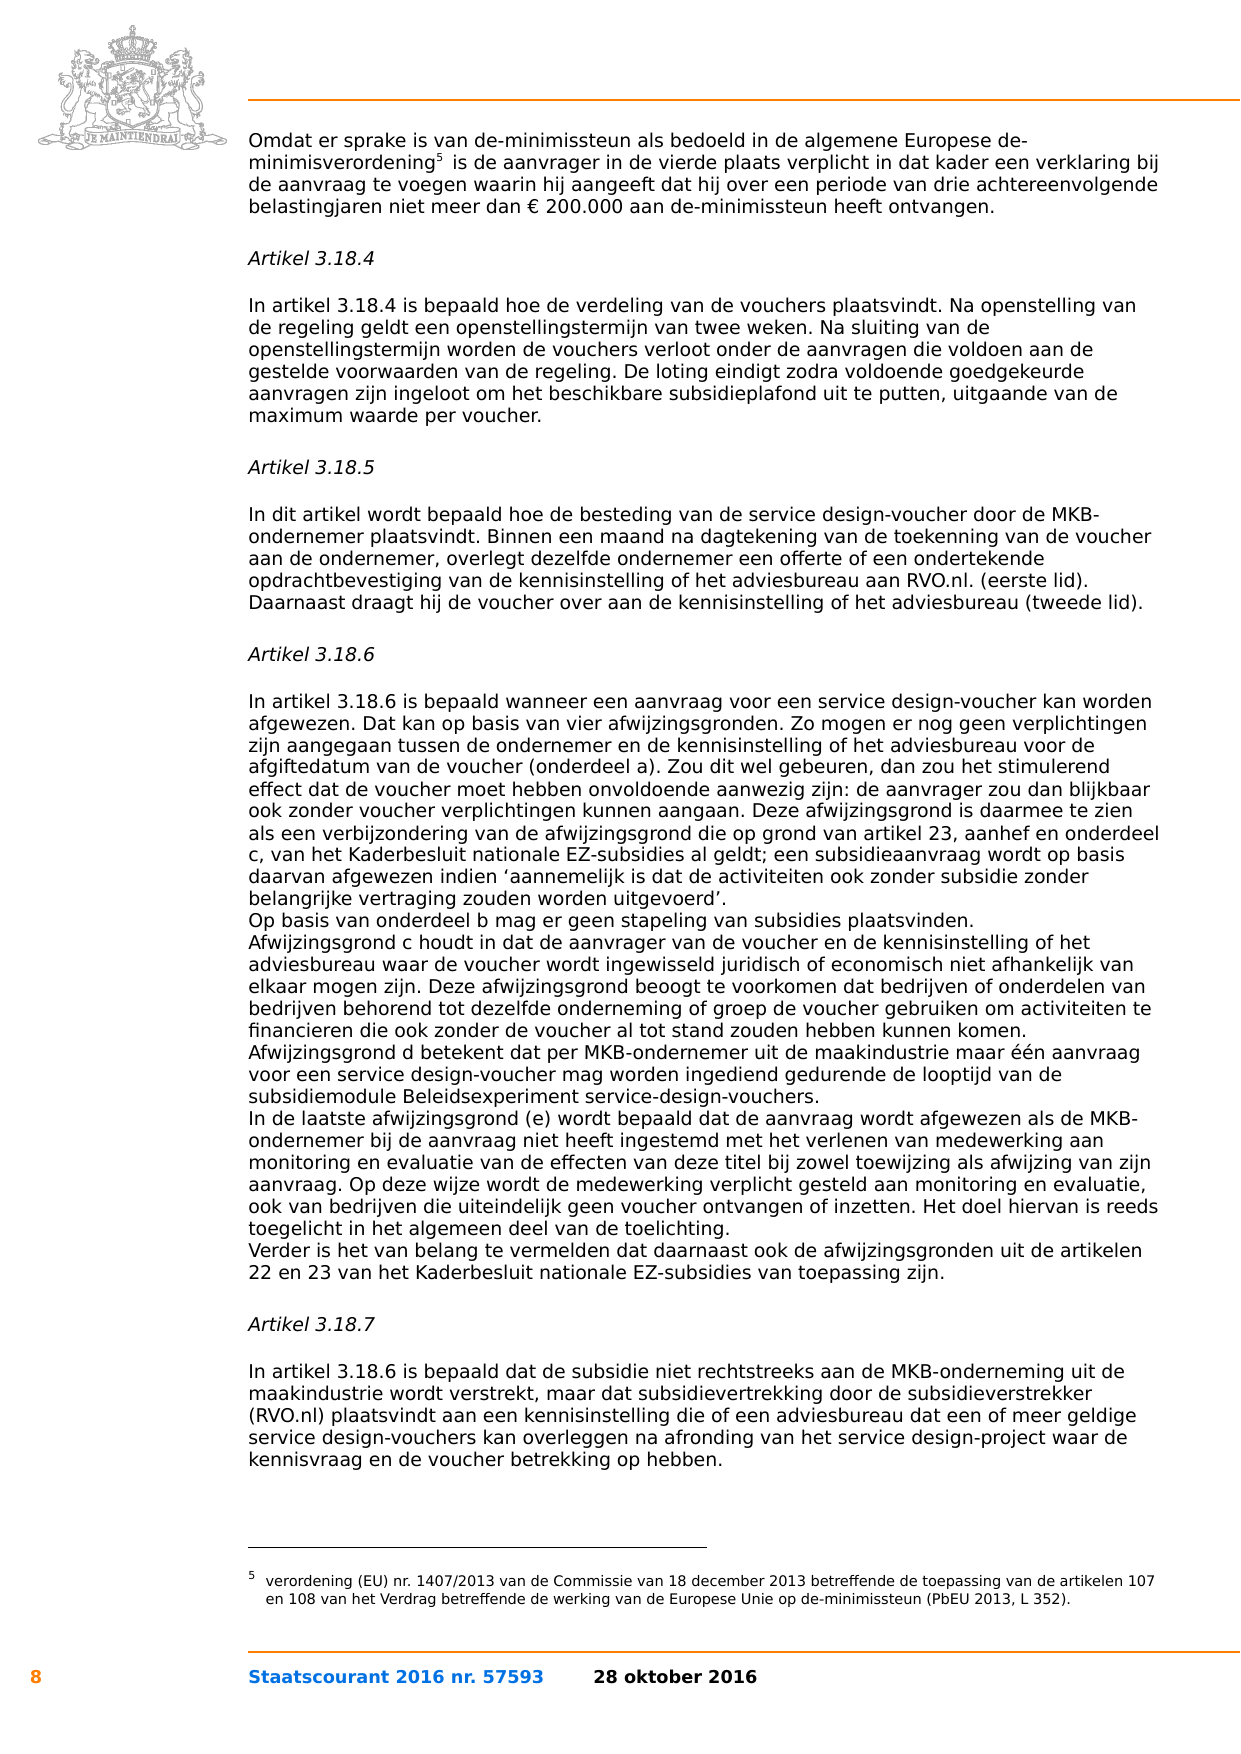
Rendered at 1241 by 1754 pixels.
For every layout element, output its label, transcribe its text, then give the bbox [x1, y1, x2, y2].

subtitle Artikel 3.18.5 [248, 457, 1163, 479]
text Omdat er sprake is van de-minimissteun als bedoeld in de algemene Europese de-minimisverordening is de aanvrager in de vierde plaats verplicht in dat kader een verklaring bij de aanvraag te voegen waarin hij aangeeft dat hij over een periode van drie achtereenvolgende belastingjaren niet meer dan € 200.000 aan de-minimissteun heeft ontvangen. [248, 130, 1163, 218]
text In dit artikel wordt bepaald hoe de besteding van de service design-voucher door de MKB-ondernemer plaatsvindt. Binnen een maand na dagtekening van de toekenning van de voucher aan de ondernemer, overlegt dezelfde ondernemer een offerte of een ondertekende opdrachtbevestiging van de kennisinstelling of het adviesbureau aan RVO.nl. (eerste lid). Daarnaast draagt hij de voucher over aan de kennisinstelling of het adviesbureau (tweede lid). [248, 504, 1163, 613]
text Afwijzingsgrond c houdt in dat de aanvrager van de voucher en de kennisinstelling of het adviesbureau waar de voucher wordt ingewisseld juridisch of economisch niet afhankelijk van elkaar mogen zijn. Deze afwijzingsgrond beoogt te voorkomen dat bedrijven of onderdelen van bedrijven behorend tot dezelfde onderneming of groep de voucher gebruiken om activiteiten te financieren die ook zonder de voucher al tot stand zouden hebben kunnen komen. [248, 932, 1163, 1042]
text In artikel 3.18.6 is bepaald dat de subsidie niet rechtstreeks aan de MKB-onderneming uit de maakindustrie wordt verstrekt, maar dat subsidievertrekking door de subsidieverstrekker (RVO.nl) plaatsvindt aan een kennisinstelling die of een adviesbureau dat een of meer geldige service design-vouchers kan overleggen na afronding van het service design-project waar de kennisvraag en de voucher betrekking op hebben. [248, 1361, 1163, 1471]
text In artikel 3.18.6 is bepaald wanneer een aanvraag voor een service design-voucher kan worden afgewezen. Dat kan op basis van vier afwijzingsgronden. Zo mogen er nog geen verplichtingen zijn aangegaan tussen de ondernemer en de kennisinstelling of het adviesbureau voor de afgiftedatum van de voucher (onderdeel a). Zou dit wel gebeuren, dan zou het stimulerend effect dat de voucher moet hebben onvoldoende aanwezig zijn: de aanvrager zou dan blijkbaar ook zonder voucher verplichtingen kunnen aangaan. Deze afwijzingsgrond is daarmee te zien als een verbijzondering van de afwijzingsgrond die op grond van artikel 23, aanhef en onderdeel c, van het Kaderbesluit nationale EZ-subsidies al geldt; een subsidieaanvraag wordt op basis daarvan afgewezen indien ‘aannemelijk is dat de activiteiten ook zonder subsidie zonder belangrijke vertraging zouden worden uitgevoerd’. [248, 691, 1163, 910]
text Afwijzingsgrond d betekent dat per MKB-ondernemer uit de maakindustrie maar één aanvraag voor een service design-voucher mag worden ingediend gedurende de looptijd van de subsidiemodule Beleidsexperiment service-design-vouchers. [248, 1042, 1163, 1108]
subtitle Artikel 3.18.4 [248, 248, 1163, 270]
text Op basis van onderdeel b mag er geen stapeling van subsidies plaatsvinden. [248, 910, 1163, 932]
subtitle Artikel 3.18.7 [248, 1314, 1163, 1336]
subtitle Artikel 3.18.6 [248, 643, 1163, 666]
picture [38, 25, 227, 150]
text Verder is het van belang te vermelden dat daarnaast ook de afwijzingsgronden uit de artikelen 22 en 23 van het Kaderbesluit nationale EZ-subsidies van toepassing zijn. [248, 1240, 1163, 1284]
text In de laatste afwijzingsgrond (e) wordt bepaald dat de aanvraag wordt afgewezen als de MKB-ondernemer bij de aanvraag niet heeft ingestemd met het verlenen van medewerking aan monitoring en evaluatie van de effecten van deze titel bij zowel toewijzing als afwijzing van zijn aanvraag. Op deze wijze wordt de medewerking verplicht gesteld aan monitoring en evaluatie, ook van bedrijven die uiteindelijk geen voucher ontvangen of inzetten. Het doel hiervan is reeds toegelicht in het algemeen deel van de toelichting. [248, 1108, 1163, 1240]
text verordening (EU) nr. 1407/2013 van de Commissie van 18 december 2013 betreffende de toepassing van de artikelen 107 en 108 van het Verdrag betreffende de werking van de Europese Unie op de-minimissteun (PbEU 2013, L 352). [248, 1569, 1163, 1608]
text In artikel 3.18.4 is bepaald hoe de verdeling van de vouchers plaatsvindt. Na openstelling van de regeling geldt een openstellingstermijn van twee weken. Na sluiting van de openstellingstermijn worden de vouchers verloot onder de aanvragen die voldoen aan de gestelde voorwaarden van de regeling. De loting eindigt zodra voldoende goedgekeurde aanvragen zijn ingeloot om het beschikbare subsidieplafond uit te putten, uitgaande van de maximum waarde per voucher. [248, 295, 1163, 427]
